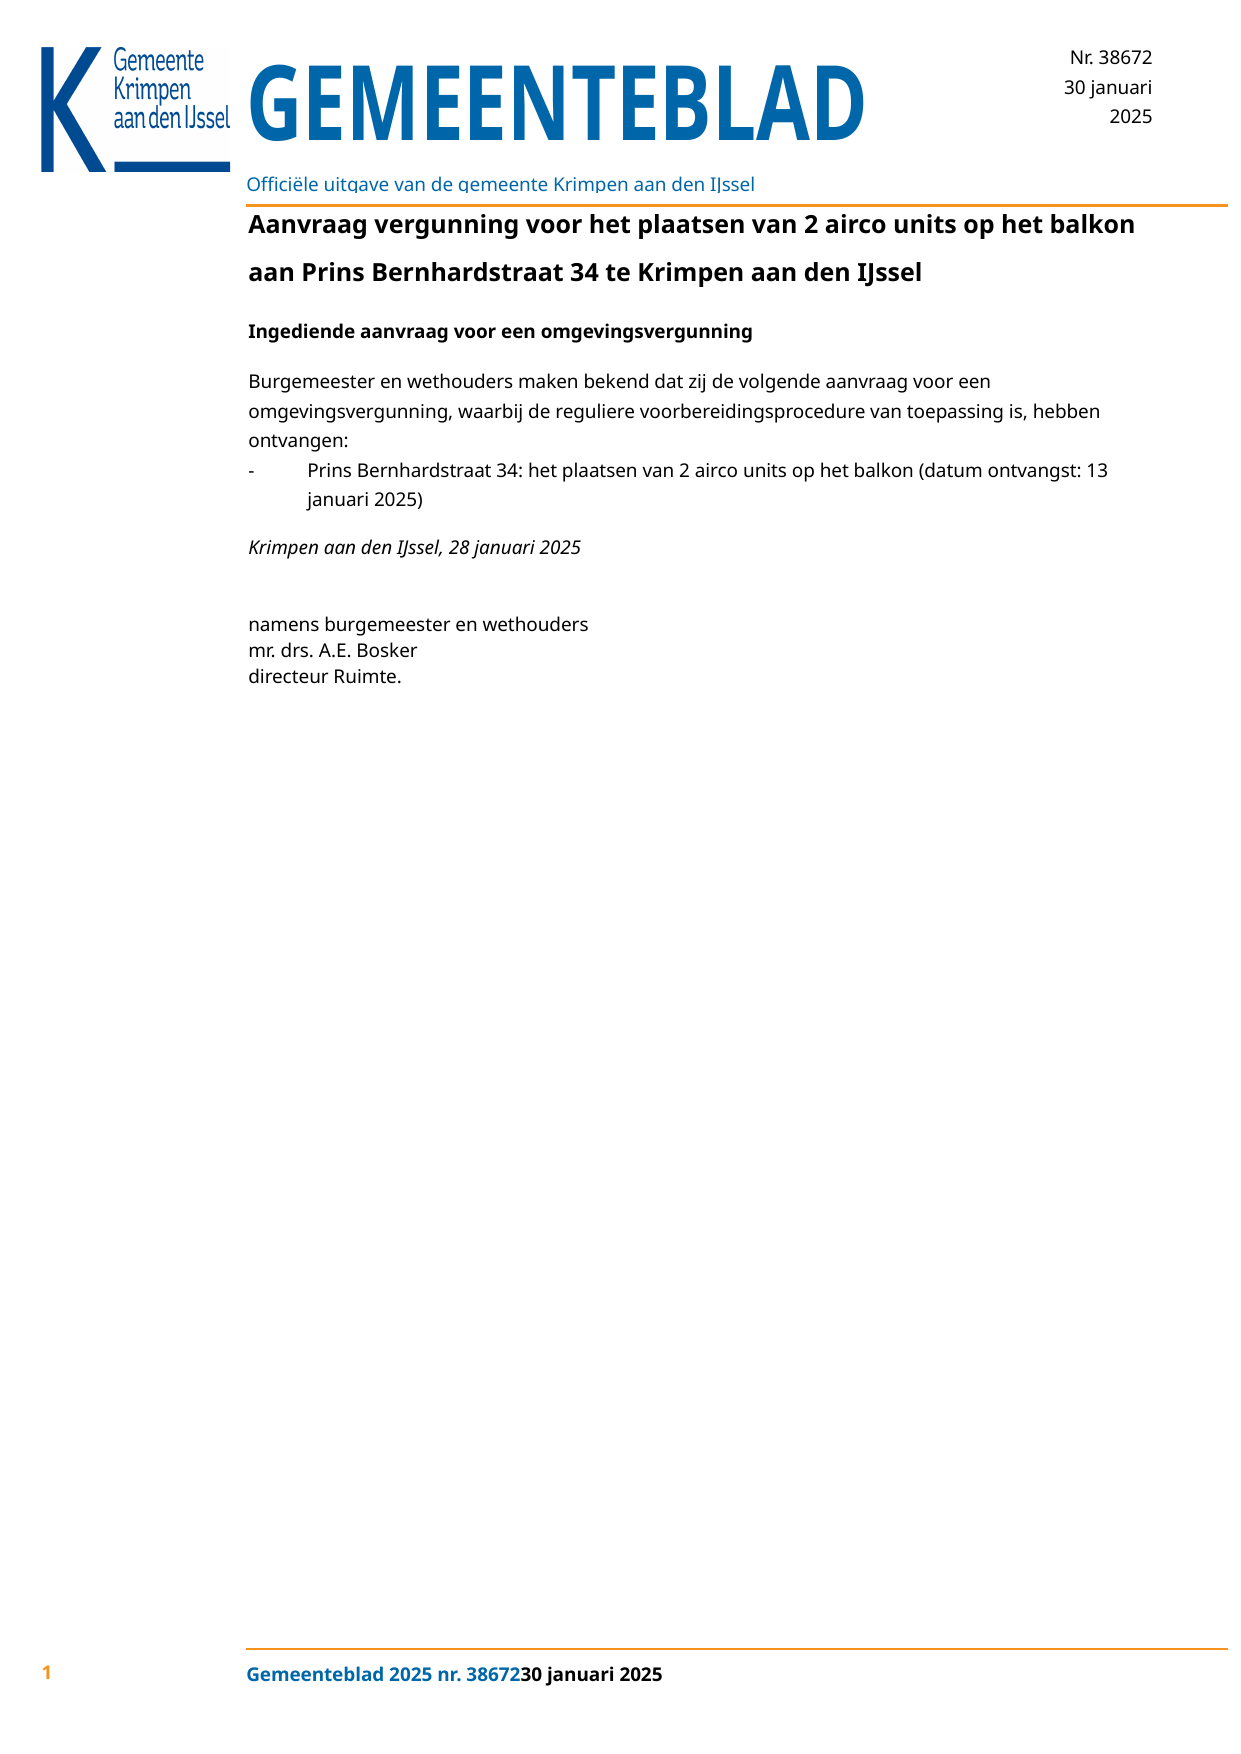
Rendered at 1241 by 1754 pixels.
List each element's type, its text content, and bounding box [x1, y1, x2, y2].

text Ingediende aanvraag voor een omgevingsvergunning [248, 318, 1152, 344]
text Aanvraag vergunning voor het plaatsen van 2 airco units op het balkon aan Prins Bernhardstraat 34 te Krimpen aan den IJssel [248, 207, 1152, 288]
picture [41, 47, 231, 172]
text directeur Ruimte. [248, 663, 1152, 689]
list Prins Bernhardstraat 34: het plaatsen van 2 airco units op het balkon (datum ontvangst: 13 januari 2025) [248, 457, 1152, 512]
text namens burgemeester en wethouders [248, 612, 1152, 637]
text mr. drs. A.E. Bosker [248, 637, 1152, 663]
text Krimpen aan den IJssel, 28 januari 2025 [248, 534, 1152, 560]
text Burgemeester en wethouders maken bekend dat zij de volgende aanvraag voor een omgevingsvergunning, waarbij de reguliere voorbereidingsprocedure van toepassing is, hebben ontvangen: [248, 368, 1152, 453]
